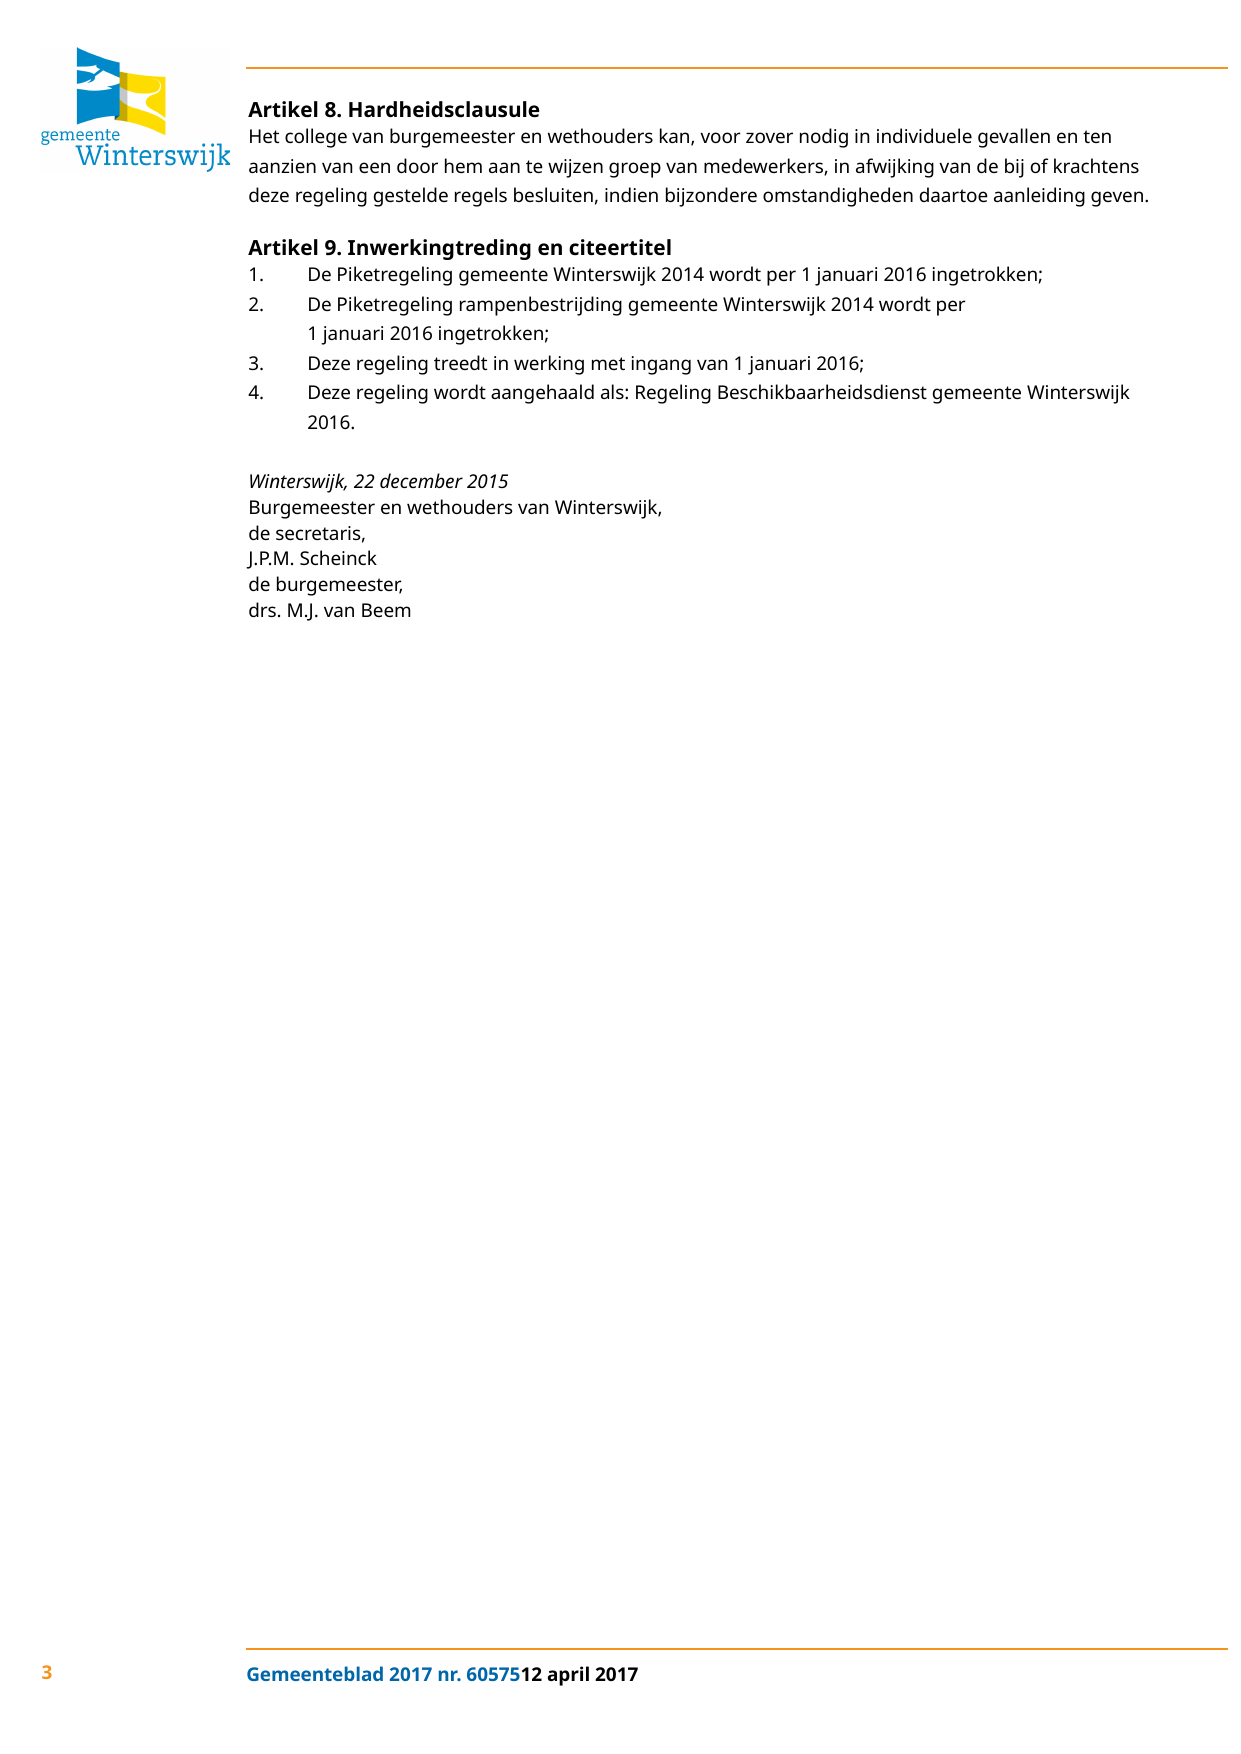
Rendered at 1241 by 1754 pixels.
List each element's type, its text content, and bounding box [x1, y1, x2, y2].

picture [41, 47, 231, 172]
text Burgemeester en wethouders van Winterswijk, [248, 494, 1152, 520]
list Deze regeling wordt aangehaald als: Regeling Beschikbaarheidsdienst gemeente Winterswijk 2016. [248, 379, 1152, 435]
list Deze regeling treedt in werking met ingang van 1 januari 2016; [248, 350, 1152, 376]
list 1 januari 2016 ingetrokken; [248, 320, 1152, 346]
text de burgemeester, [248, 571, 1152, 597]
list De Piketregeling rampenbestrijding gemeente Winterswijk 2014 wordt per [248, 291, 1152, 317]
list De Piketregeling gemeente Winterswijk 2014 wordt per 1 januari 2016 ingetrokken; [248, 261, 1152, 287]
text Het college van burgemeester en wethouders kan, voor zover nodig in individuele gevallen en ten aanzien van een door hem aan te wijzen groep van medewerkers, in afwijking van de bij of krachtens deze regeling gestelde regels besluiten, indien bijzondere omstandigheden daartoe aanleiding geven. [248, 123, 1152, 208]
picture [225, 153, 231, 162]
text Winterswijk, 22 december 2015 [248, 468, 1152, 494]
text Artikel 8. Hardheidsclausule [248, 95, 1152, 123]
text Artikel 9. Inwerkingtreding en citeertitel [248, 233, 1152, 261]
text de secretaris, [248, 520, 1152, 546]
text drs. M.J. van Beem [248, 597, 1152, 623]
text J.P.M. Scheinck [248, 546, 1152, 571]
